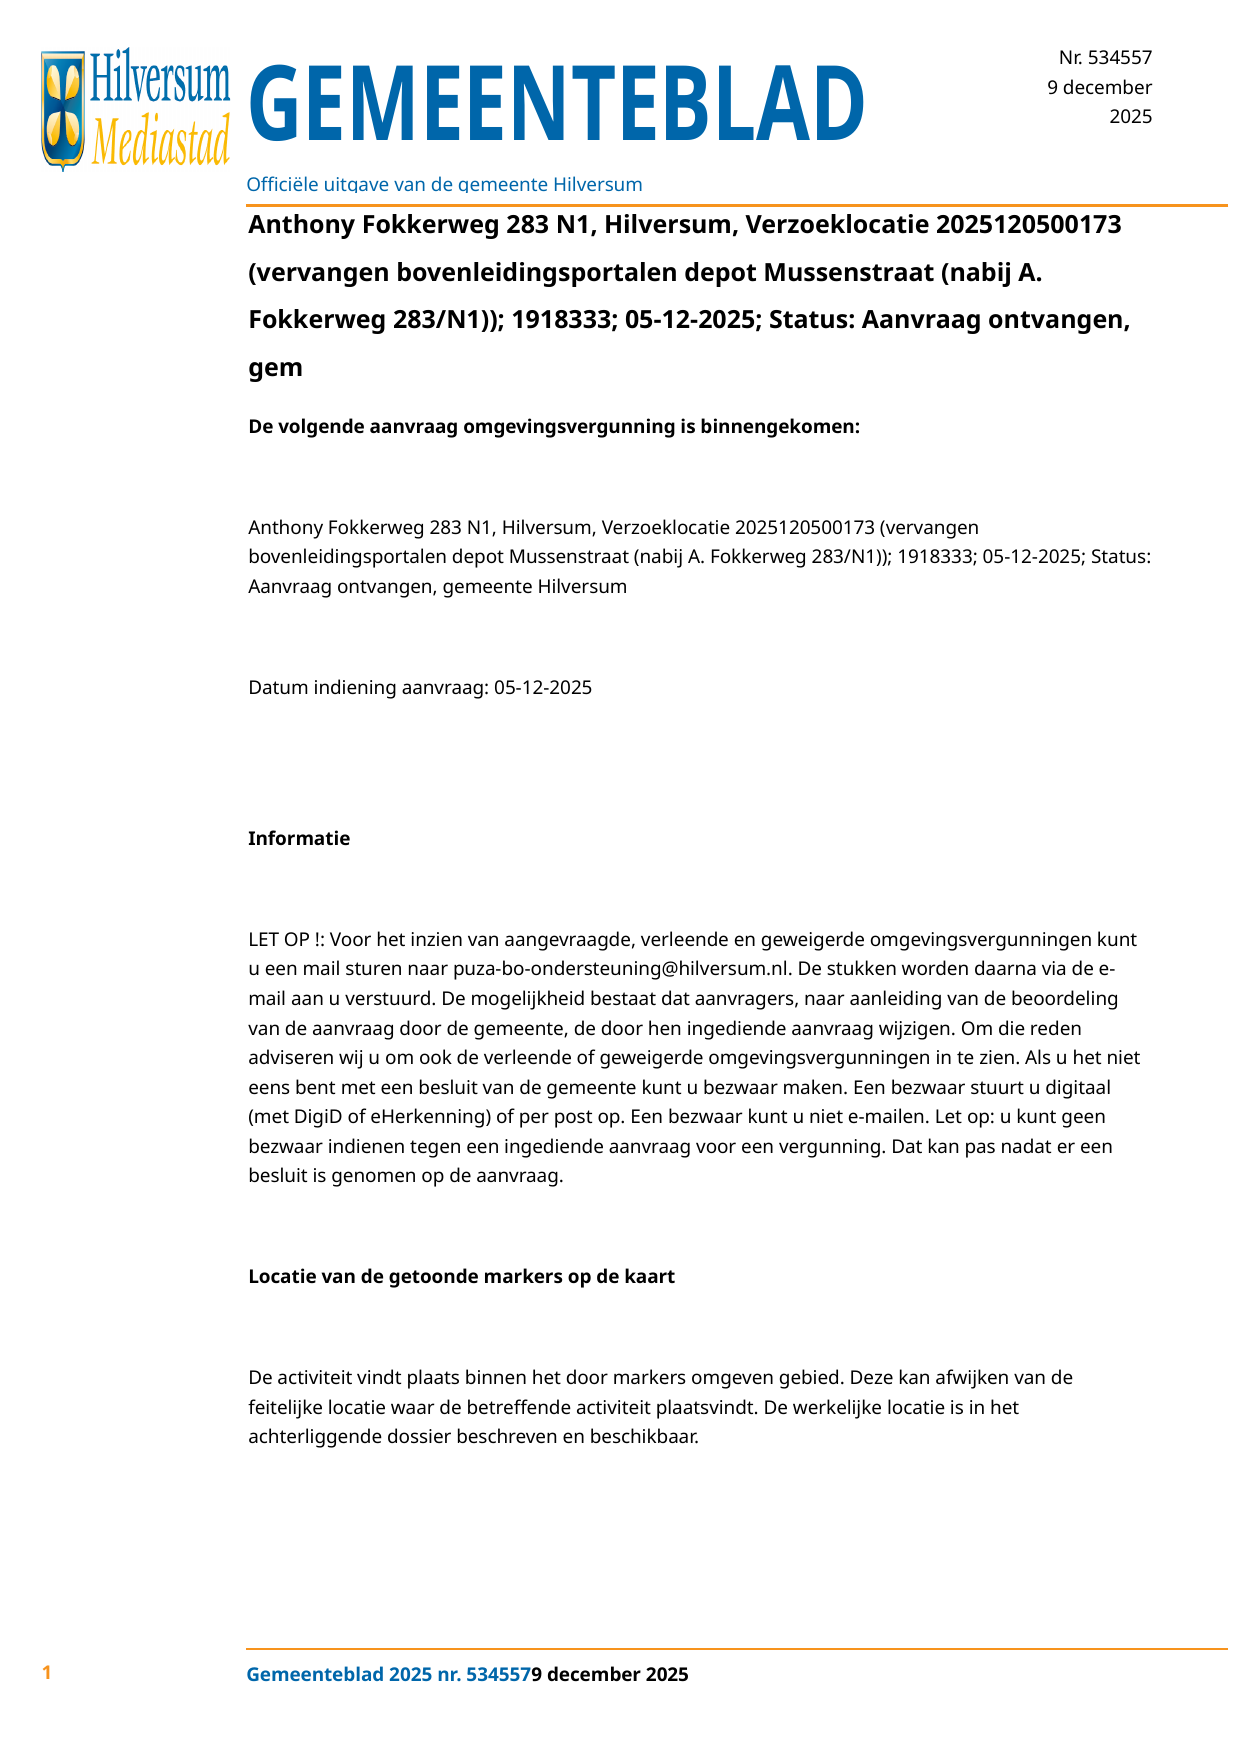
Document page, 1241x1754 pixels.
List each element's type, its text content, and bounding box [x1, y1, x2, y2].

text Informatie [248, 825, 1152, 851]
picture [41, 47, 231, 172]
text Locatie van de getoonde markers op de kaart [248, 1263, 1152, 1289]
text De volgende aanvraag omgevingsvergunning is binnengekomen: [248, 413, 1152, 439]
text LET OP !: Voor het inzien van aangevraagde, verleende en geweigerde omgevingsvergunningen kunt u een mail sturen naar puza-bo-ondersteuning@hilversum.nl. De stukken worden daarna via de e-mail aan u verstuurd. De mogelijkheid bestaat dat aanvragers, naar aanleiding van de beoordeling van de aanvraag door de gemeente, de door hen ingediende aanvraag wijzigen. Om die reden adviseren wij u om ook de verleende of geweigerde omgevingsvergunningen in te zien. Als u het niet eens bent met een besluit van de gemeente kunt u bezwaar maken. Een bezwaar stuurt u digitaal (met DigiD of eHerkenning) of per post op. Een bezwaar kunt u niet e-mailen. Let op: u kunt geen bezwaar indienen tegen een ingediende aanvraag voor een vergunning. Dat kan pas nadat er een besluit is genomen op de aanvraag. [248, 926, 1152, 1188]
text Anthony Fokkerweg 283 N1, Hilversum, Verzoeklocatie 2025120500173 (vervangen bovenleidingsportalen depot Mussenstraat (nabij A. Fokkerweg 283/N1)); 1918333; 05-12-2025; Status: Aanvraag ontvangen, gemeente Hilversum [248, 514, 1152, 599]
text Datum indiening aanvraag: 05-12-2025 [248, 674, 1152, 700]
text Anthony Fokkerweg 283 N1, Hilversum, Verzoeklocatie 2025120500173 (vervangen bovenleidingsportalen depot Mussenstraat (nabij A. Fokkerweg 283/N1)); 1918333; 05-12-2025; Status: Aanvraag ontvangen, gem [248, 207, 1152, 384]
text De activiteit vindt plaats binnen het door markers omgeven gebied. Deze kan afwijken van de feitelijke locatie waar de betreffende activiteit plaatsvindt. De werkelijke locatie is in het achterliggende dossier beschreven en beschikbaar. [248, 1364, 1152, 1449]
